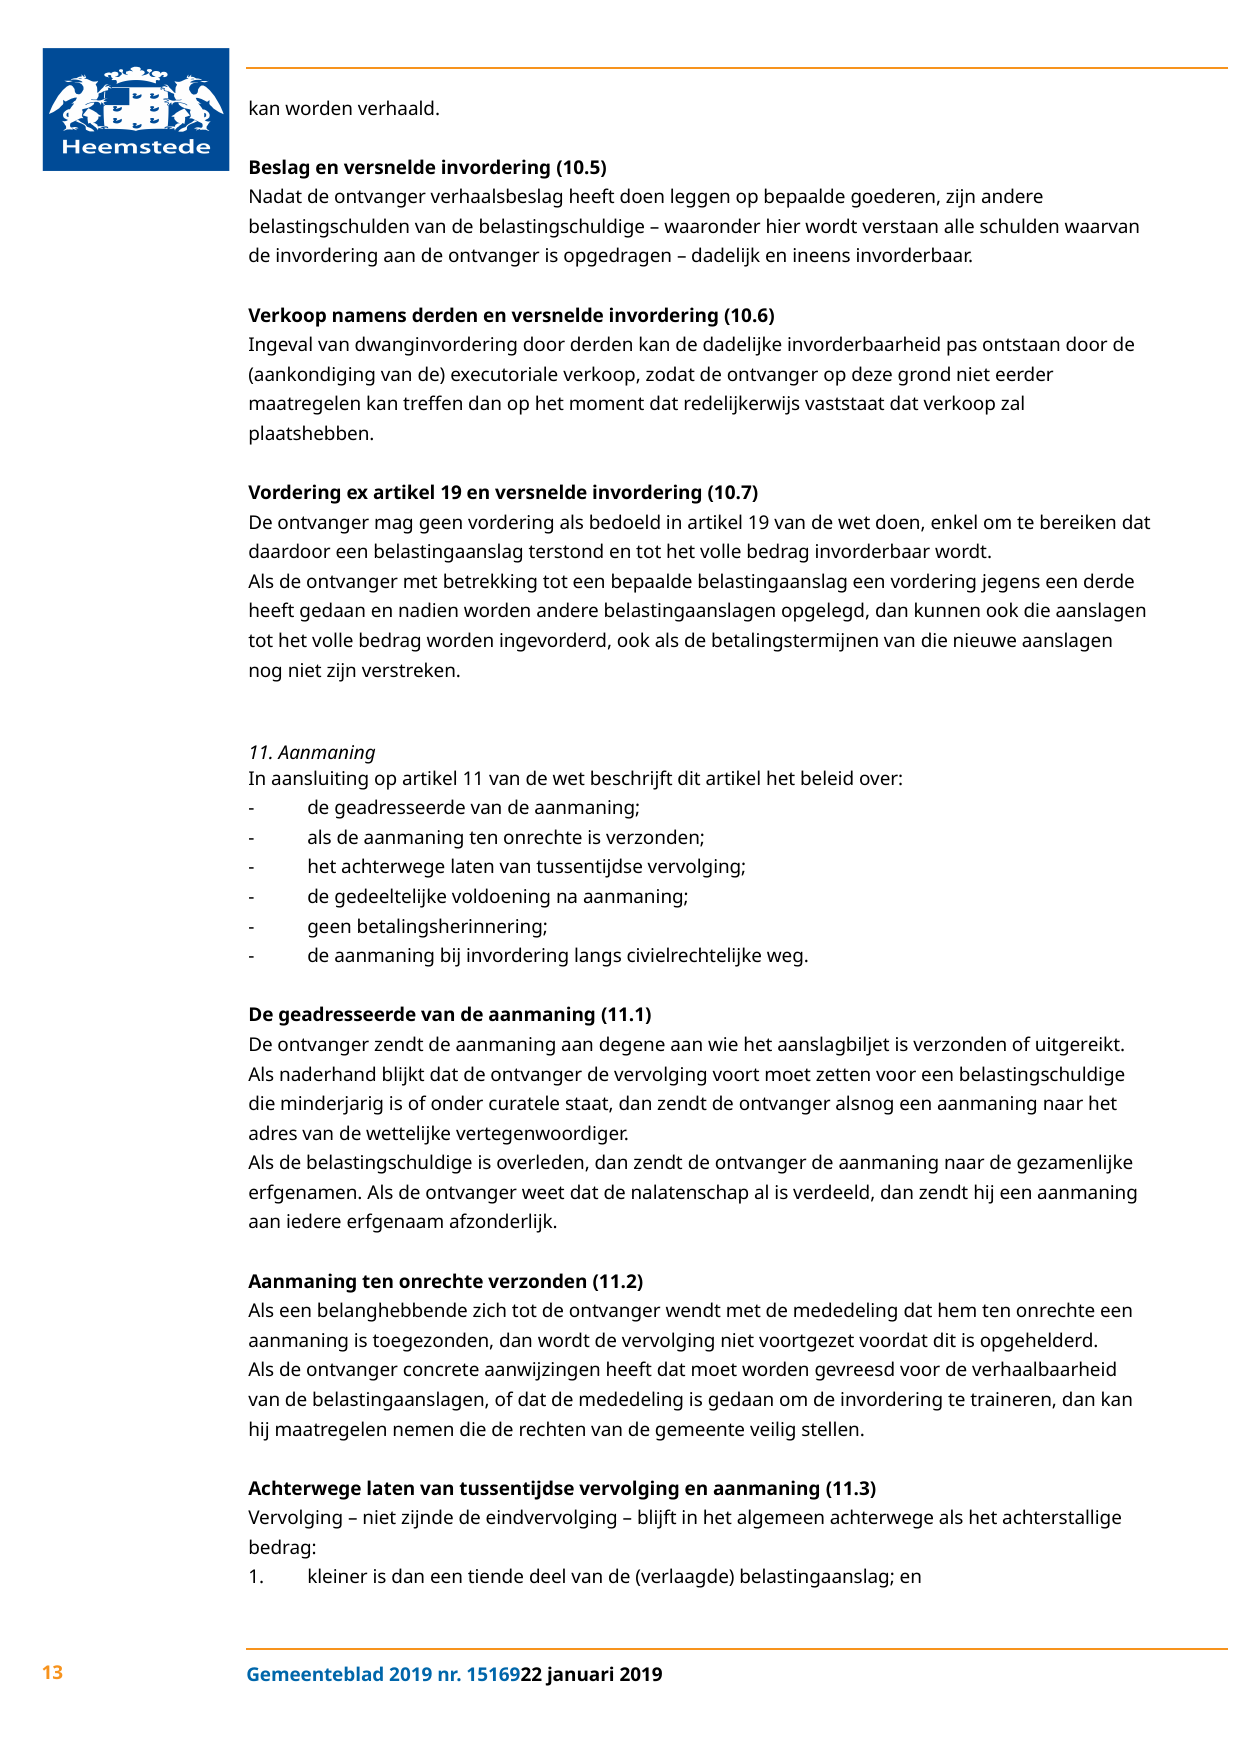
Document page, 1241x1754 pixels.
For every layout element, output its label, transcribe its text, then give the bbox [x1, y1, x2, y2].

text Achterwege laten van tussentijdse vervolging en aanmaning (11.3) [248, 1475, 1152, 1501]
text De ontvanger mag geen vordering als bedoeld in artikel 19 van de wet doen, enkel om te bereiken dat daardoor een belastingaanslag terstond en tot het volle bedrag invorderbaar wordt. [248, 509, 1152, 564]
text In aansluiting op artikel 11 van de wet beschrijft dit artikel het beleid over: [248, 765, 1152, 791]
list de geadresseerde van de aanmaning; [248, 794, 1152, 820]
text De ontvanger zendt de aanmaning aan degene aan wie het aanslagbiljet is verzonden of uitgereikt. [248, 1031, 1152, 1057]
text Nadat de ontvanger verhaalsbeslag heeft doen leggen op bepaalde goederen, zijn andere belastingschulden van de belastingschuldige – waaronder hier wordt verstaan alle schulden waarvan de invordering aan de ontvanger is opgedragen – dadelijk en ineens invorderbaar. [248, 183, 1152, 268]
list kleiner is dan een tiende deel van de (verlaagde) belastingaanslag; en [248, 1564, 1152, 1589]
text Verkoop namens derden en versnelde invordering (10.6) [248, 302, 1152, 328]
text Ingeval van dwanginvordering door derden kan de dadelijke invorderbaarheid pas ontstaan door de (aankondiging van de) executoriale verkoop, zodat de ontvanger op deze grond niet eerder maatregelen kan treffen dan op het moment dat redelijkerwijs vaststaat dat verkoop zal plaatshebben. [248, 331, 1152, 446]
picture [41, 47, 231, 172]
text Als de ontvanger met betrekking tot een bepaalde belastingaanslag een vordering jegens een derde heeft gedaan en nadien worden andere belastingaanslagen opgelegd, dan kunnen ook die aanslagen tot het volle bedrag worden ingevorderd, ook als de betalingstermijnen van die nieuwe aanslagen nog niet zijn verstreken. [248, 568, 1152, 683]
list het achterwege laten van tussentijdse vervolging; [248, 854, 1152, 879]
text De geadresseerde van de aanmaning (11.1) [248, 1002, 1152, 1027]
text Als de ontvanger concrete aanwijzingen heeft dat moet worden gevreesd voor de verhaalbaarheid van de belastingaanslagen, of dat de mededeling is gedaan om de invordering te traineren, dan kan hij maatregelen nemen die de rechten van de gemeente veilig stellen. [248, 1357, 1152, 1442]
list de gedeeltelijke voldoening na aanmaning; [248, 883, 1152, 909]
text Vervolging – niet zijnde de eindvervolging – blijft in het algemeen achterwege als het achterstallige bedrag: [248, 1504, 1152, 1560]
text Als de belastingschuldige is overleden, dan zendt de ontvanger de aanmaning naar de gezamenlijke erfgenamen. Als de ontvanger weet dat de nalatenschap al is verdeeld, dan zendt hij een aanmaning aan iedere erfgenaam afzonderlijk. [248, 1149, 1152, 1234]
text Als naderhand blijkt dat de ontvanger de vervolging voort moet zetten voor een belastingschuldige die minderjarig is of onder curatele staat, dan zendt de ontvanger alsnog een aanmaning naar het adres van de wettelijke vertegenwoordiger. [248, 1061, 1152, 1146]
text Als een belanghebbende zich tot de ontvanger wendt met de mededeling dat hem ten onrechte een aanmaning is toegezonden, dan wordt de vervolging niet voortgezet voordat dit is opgehelderd. [248, 1297, 1152, 1353]
list geen betalingsherinnering; [248, 913, 1152, 939]
list de aanmaning bij invordering langs civielrechtelijke weg. [248, 942, 1152, 968]
text Vordering ex artikel 19 en versnelde invordering (10.7) [248, 479, 1152, 505]
text kan worden verhaald. [248, 95, 1152, 121]
text Beslag en versnelde invordering (10.5) [248, 154, 1152, 180]
list als de aanmaning ten onrechte is verzonden; [248, 824, 1152, 850]
text Aanmaning ten onrechte verzonden (11.2) [248, 1268, 1152, 1294]
text 11. Aanmaning [248, 739, 1152, 765]
